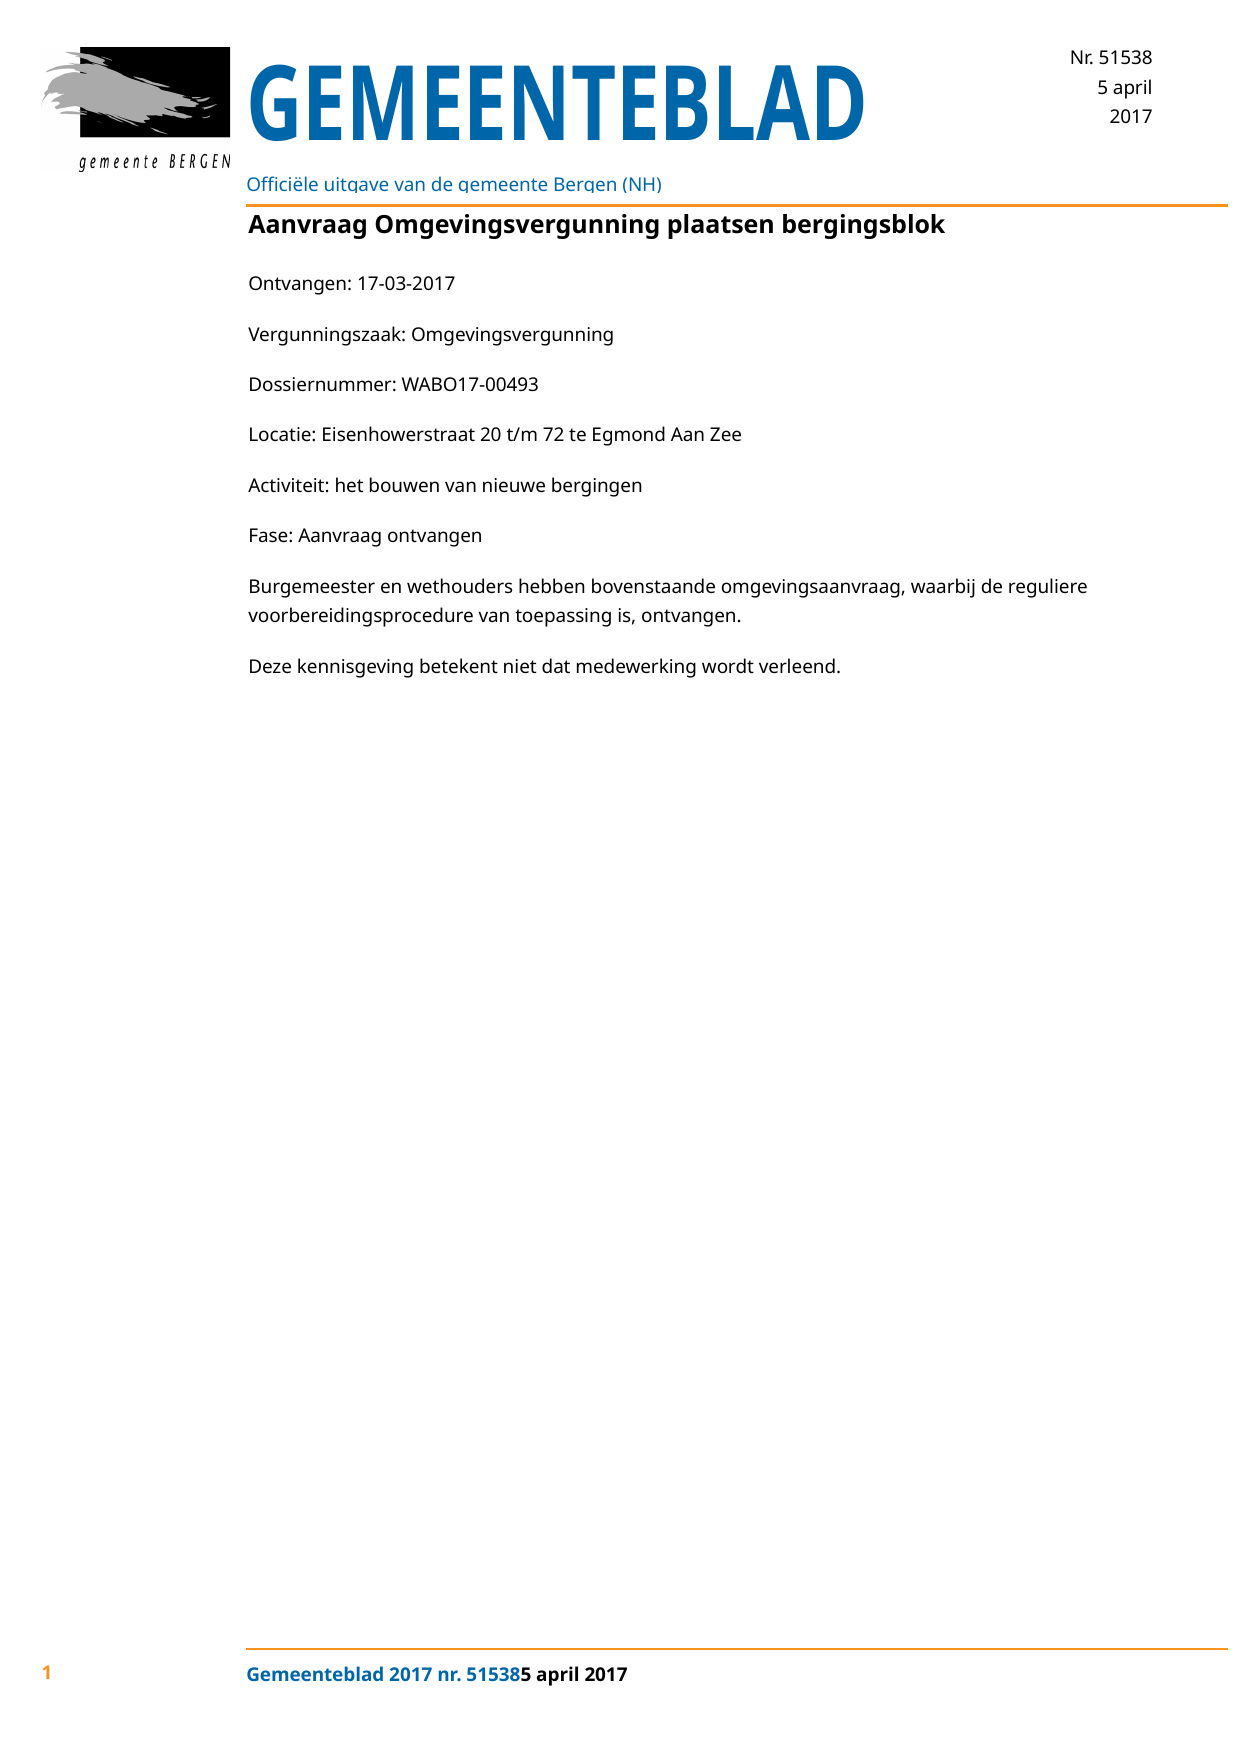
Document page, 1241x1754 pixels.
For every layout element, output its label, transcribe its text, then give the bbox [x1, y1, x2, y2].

text Vergunningszaak: Omgevingsvergunning [248, 321, 1152, 346]
text Locatie: Eisenhowerstraat 20 t/m 72 te Egmond Aan Zee [248, 422, 1152, 447]
text Ontvangen: 17-03-2017 [248, 270, 1152, 296]
text Aanvraag Omgevingsvergunning plaatsen bergingsblok [248, 207, 1152, 241]
text Fase: Aanvraag ontvangen [248, 522, 1152, 548]
picture [41, 47, 231, 172]
text Activiteit: het bouwen van nieuwe bergingen [248, 472, 1152, 498]
text Burgemeester en wethouders hebben bovenstaande omgevingsaanvraag, waarbij de reguliere voorbereidingsprocedure van toepassing is, ontvangen. [248, 573, 1152, 628]
text Dossiernummer: WABO17-00493 [248, 371, 1152, 397]
text Deze kennisgeving betekent niet dat medewerking wordt verleend. [248, 653, 1152, 678]
